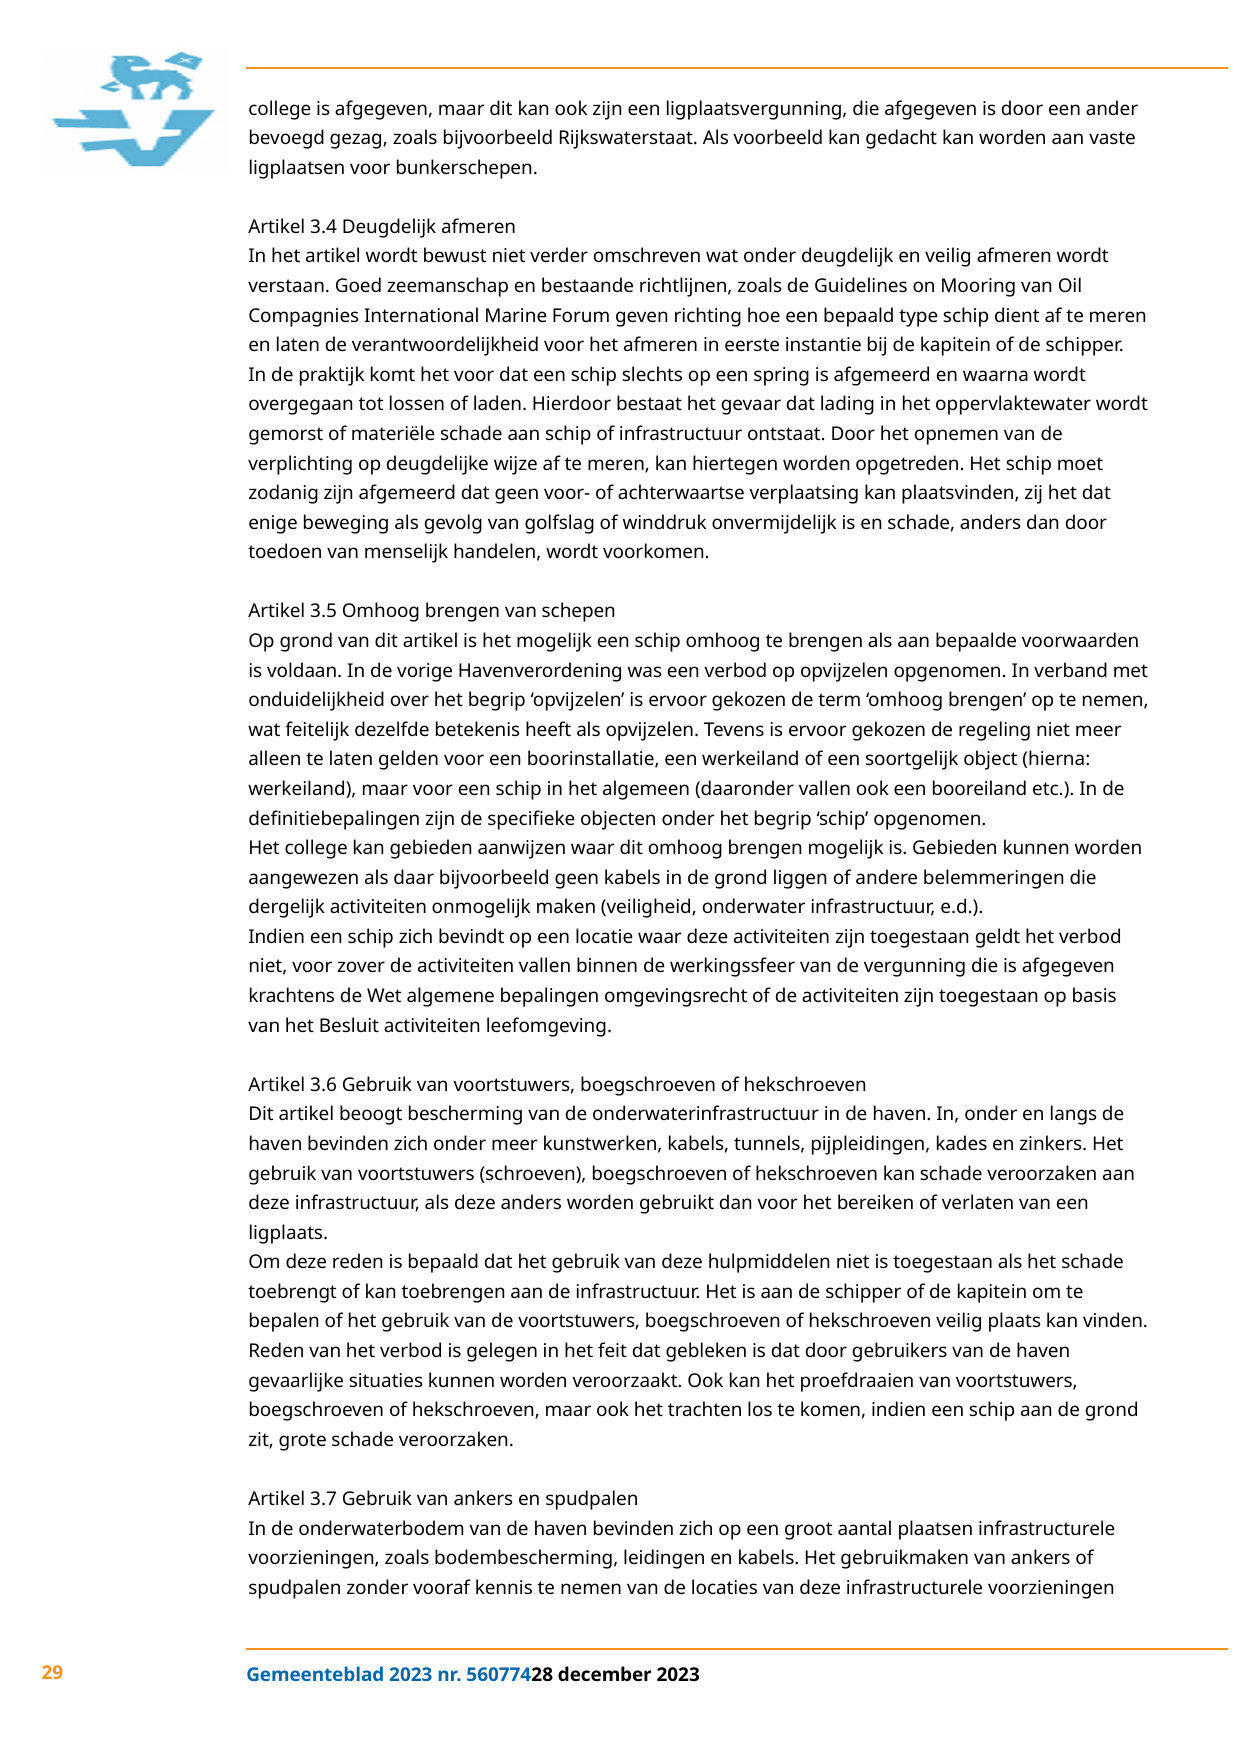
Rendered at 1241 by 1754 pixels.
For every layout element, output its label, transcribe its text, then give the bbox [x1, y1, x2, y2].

text In het artikel wordt bewust niet verder omschreven wat onder deugdelijk en veilig afmeren wordt verstaan. Goed zeemanschap en bestaande richtlijnen, zoals de Guidelines on Mooring van Oil Compagnies International Marine Forum geven richting hoe een bepaald type schip dient af te meren en laten de verantwoordelijkheid voor het afmeren in eerste instantie bij de kapitein of de schipper. [248, 243, 1152, 357]
text Reden van het verbod is gelegen in het feit dat gebleken is dat door gebruikers van de haven gevaarlijke situaties kunnen worden veroorzaakt. Ook kan het proefdraaien van voortstuwers, boegschroeven of hekschroeven, maar ook het trachten los te komen, indien een schip aan de grond zit, grote schade veroorzaken. [248, 1337, 1152, 1452]
text Artikel 3.4 Deugdelijk afmeren [248, 213, 1152, 239]
text Artikel 3.7 Gebruik van ankers en spudpalen [248, 1485, 1152, 1511]
text Artikel 3.5 Omhoog brengen van schepen [248, 598, 1152, 623]
text Om deze reden is bepaald dat het gebruik van deze hulpmiddelen niet is toegestaan als het schade toebrengt of kan toebrengen aan de infrastructuur. Het is aan de schipper of de kapitein om te bepalen of het gebruik van de voortstuwers, boegschroeven of hekschroeven veilig plaats kan vinden. [248, 1248, 1152, 1333]
text college is afgegeven, maar dit kan ook zijn een ligplaatsvergunning, die afgegeven is door een ander bevoegd gezag, zoals bijvoorbeeld Rijkswaterstaat. Als voorbeeld kan gedacht kan worden aan vaste ligplaatsen voor bunkerschepen. [248, 95, 1152, 180]
text Op grond van dit artikel is het mogelijk een schip omhoog te brengen als aan bepaalde voorwaarden is voldaan. In de vorige Havenverordening was een verbod op opvijzelen opgenomen. In verband met onduidelijkheid over het begrip ‘opvijzelen’ is ervoor gekozen de term ‘omhoog brengen’ op te nemen, wat feitelijk dezelfde betekenis heeft als opvijzelen. Tevens is ervoor gekozen de regeling niet meer alleen te laten gelden voor een boorinstallatie, een werkeiland of een soortgelijk object (hierna: werkeiland), maar voor een schip in het algemeen (daaronder vallen ook een booreiland etc.). In de definitiebepalingen zijn de specifieke objecten onder het begrip ‘schip’ opgenomen. [248, 627, 1152, 831]
text Artikel 3.6 Gebruik van voortstuwers, boegschroeven of hekschroeven [248, 1071, 1152, 1097]
text Het college kan gebieden aanwijzen waar dit omhoog brengen mogelijk is. Gebieden kunnen worden aangewezen als daar bijvoorbeeld geen kabels in de grond liggen of andere belemmeringen die dergelijk activiteiten onmogelijk maken (veiligheid, onderwater infrastructuur, e.d.). [248, 834, 1152, 919]
text In de praktijk komt het voor dat een schip slechts op een spring is afgemeerd en waarna wordt overgegaan tot lossen of laden. Hierdoor bestaat het gevaar dat lading in het oppervlaktewater wordt gemorst of materiële schade aan schip of infrastructuur ontstaat. Door het opnemen van de verplichting op deugdelijke wijze af te meren, kan hiertegen worden opgetreden. Het schip moet zodanig zijn afgemeerd dat geen voor- of achterwaartse verplaatsing kan plaatsvinden, zij het dat enige beweging als gevolg van golfslag of winddruk onvermijdelijk is en schade, anders dan door toedoen van menselijk handelen, wordt voorkomen. [248, 361, 1152, 564]
text In de onderwaterbodem van de haven bevinden zich op een groot aantal plaatsen infrastructurele voorzieningen, zoals bodembescherming, leidingen en kabels. Het gebruikmaken van ankers of spudpalen zonder vooraf kennis te nemen van de locaties van deze infrastructurele voorzieningen [248, 1515, 1152, 1600]
picture [41, 47, 231, 172]
text Indien een schip zich bevindt op een locatie waar deze activiteiten zijn toegestaan geldt het verbod niet, voor zover de activiteiten vallen binnen de werkingssfeer van de vergunning die is afgegeven krachtens de Wet algemene bepalingen omgevingsrecht of de activiteiten zijn toegestaan op basis van het Besluit activiteiten leefomgeving. [248, 923, 1152, 1038]
text Dit artikel beoogt bescherming van de onderwaterinfrastructuur in de haven. In, onder en langs de haven bevinden zich onder meer kunstwerken, kabels, tunnels, pijpleidingen, kades en zinkers. Het gebruik van voortstuwers (schroeven), boegschroeven of hekschroeven kan schade veroorzaken aan deze infrastructuur, als deze anders worden gebruikt dan voor het bereiken of verlaten van een ligplaats. [248, 1101, 1152, 1245]
